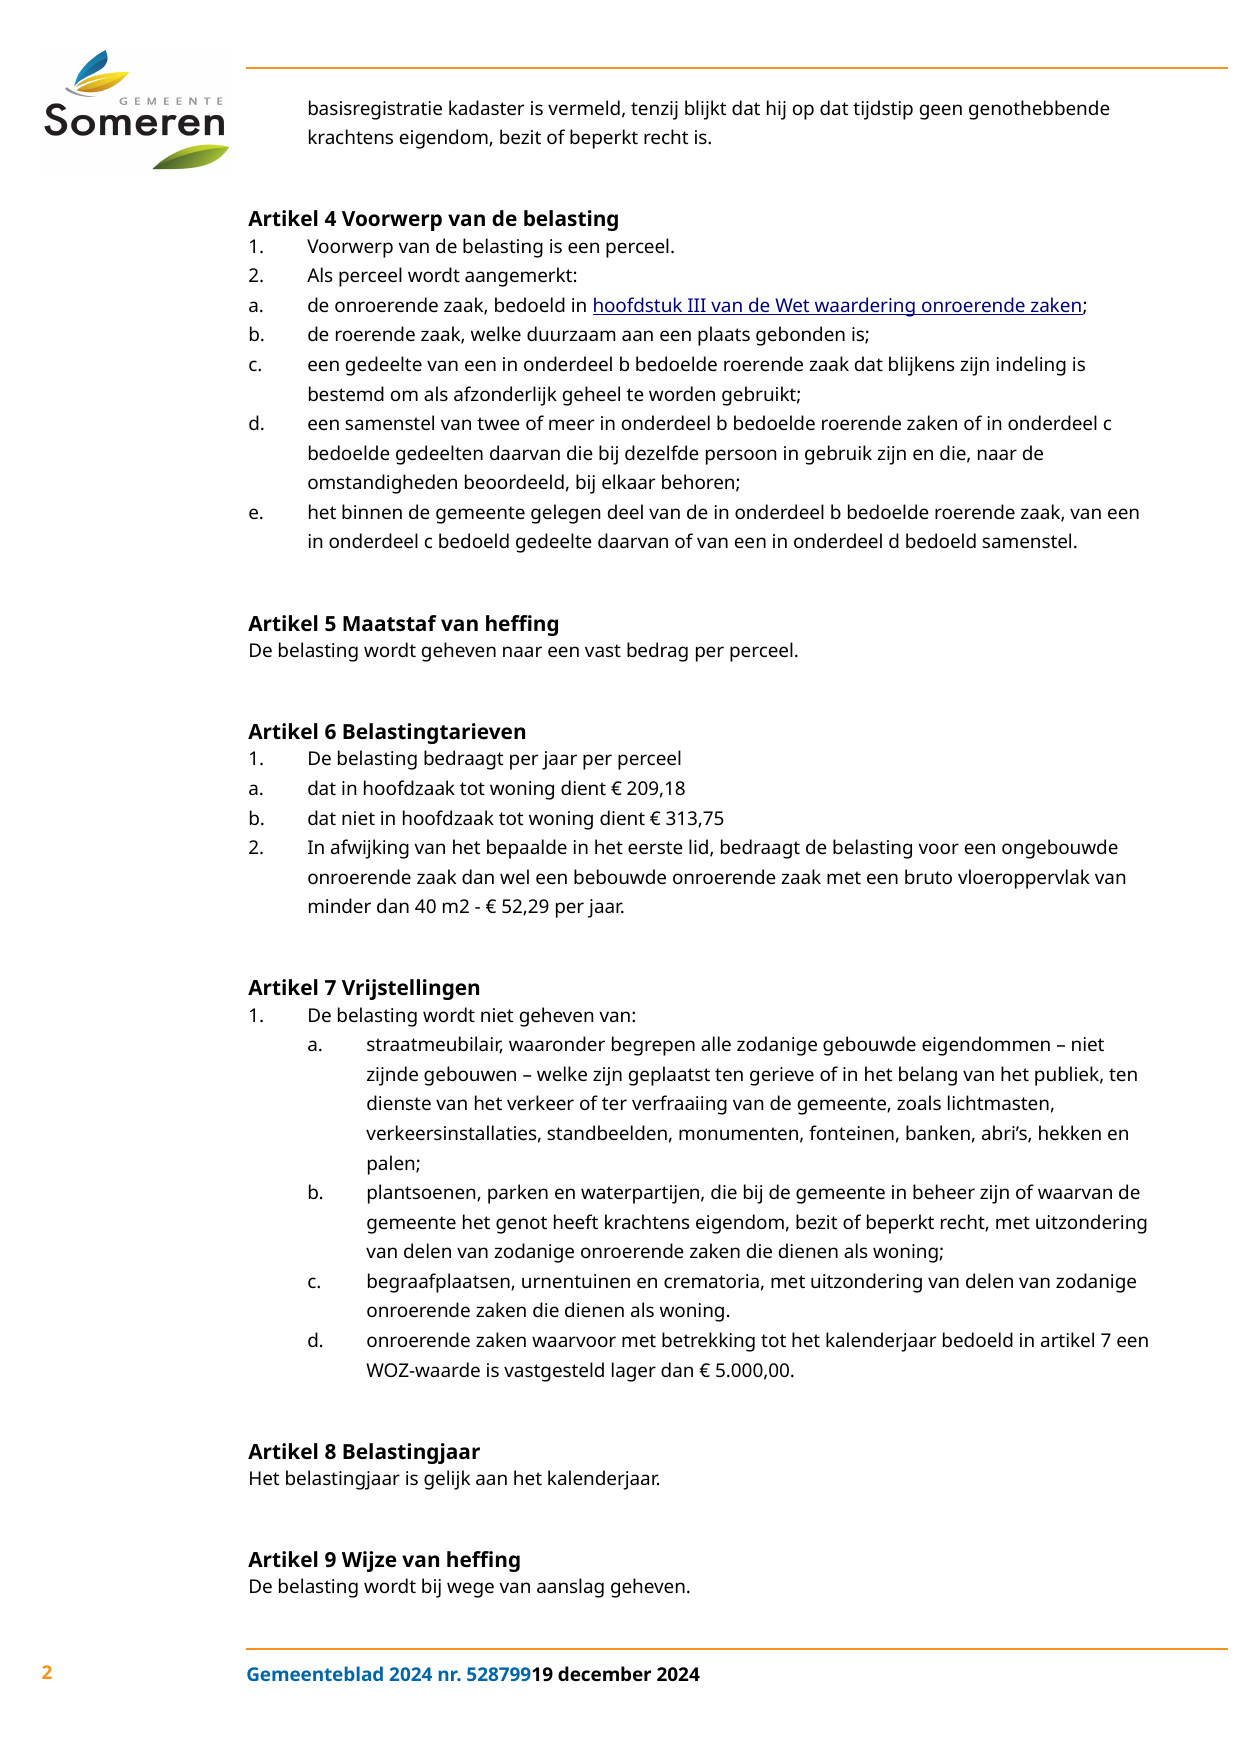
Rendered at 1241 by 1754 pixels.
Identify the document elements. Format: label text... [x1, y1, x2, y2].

list In afwijking van het bepaalde in het eerste lid, bedraagt de belasting voor een ongebouwde onroerende zaak dan wel een bebouwde onroerende zaak met een bruto vloeroppervlak van minder dan 40 m2 - € 52,29 per jaar. [248, 834, 1152, 919]
list basisregistratie kadaster is vermeld, tenzij blijkt dat hij op dat tijdstip geen genothebbende krachtens eigendom, bezit of beperkt recht is. [248, 95, 1152, 150]
list Voorwerp van de belasting is een perceel. [248, 233, 1152, 258]
text De belasting wordt bij wege van aanslag geheven. [248, 1574, 1152, 1599]
list De belasting wordt niet geheven van: [248, 1002, 1152, 1028]
list plantsoenen, parken en waterpartijen, die bij de gemeente in beheer zijn of waarvan de gemeente het genot heeft krachtens eigendom, bezit of beperkt recht, met uitzondering van delen van zodanige onroerende zaken die dienen als woning; [307, 1179, 1152, 1264]
picture [41, 47, 231, 172]
list de onroerende zaak, bedoeld in hoofdstuk III van de Wet waardering onroerende zaken; [248, 292, 1152, 318]
list De belasting bedraagt per jaar per perceel [248, 746, 1152, 771]
text Het belastingjaar is gelijk aan het kalenderjaar. [248, 1465, 1152, 1491]
list een samenstel van twee of meer in onderdeel b bedoelde roerende zaken of in onderdeel c bedoelde gedeelten daarvan die bij dezelfde persoon in gebruik zijn en die, naar de omstandigheden beoordeeld, bij elkaar behoren; [248, 410, 1152, 495]
text Artikel 8 Belastingjaar [248, 1437, 1152, 1465]
text De belasting wordt geheven naar een vast bedrag per perceel. [248, 637, 1152, 663]
text Artikel 4 Voorwerp van de belasting [248, 204, 1152, 233]
list begraafplaatsen, urnentuinen en crematoria, met uitzondering van delen van zodanige onroerende zaken die dienen als woning. [307, 1268, 1152, 1323]
text Artikel 9 Wijze van heffing [248, 1545, 1152, 1574]
list een gedeelte van een in onderdeel b bedoelde roerende zaak dat blijkens zijn indeling is bestemd om als afzonderlijk geheel te worden gebruikt; [248, 351, 1152, 406]
list dat in hoofdzaak tot woning dient € 209,18 [248, 775, 1152, 801]
list dat niet in hoofdzaak tot woning dient € 313,75 [248, 805, 1152, 830]
list het binnen de gemeente gelegen deel van de in onderdeel b bedoelde roerende zaak, van een in onderdeel c bedoeld gedeelte daarvan of van een in onderdeel d bedoeld samenstel. [248, 499, 1152, 554]
list de roerende zaak, welke duurzaam aan een plaats gebonden is; [248, 322, 1152, 347]
text Artikel 5 Maatstaf van heffing [248, 609, 1152, 637]
list onroerende zaken waarvoor met betrekking tot het kalenderjaar bedoeld in artikel 7 een WOZ-waarde is vastgesteld lager dan € 5.000,00. [307, 1327, 1152, 1383]
list Als perceel wordt aangemerkt: [248, 262, 1152, 288]
text Artikel 7 Vrijstellingen [248, 973, 1152, 1002]
text Artikel 6 Belastingtarieven [248, 717, 1152, 746]
list straatmeubilair, waaronder begrepen alle zodanige gebouwde eigendommen – niet zijnde gebouwen – welke zijn geplaatst ten gerieve of in het belang van het publiek, ten dienste van het verkeer of ter verfraaiing van de gemeente, zoals lichtmasten, verkeersinstallaties, standbeelden, monumenten, fonteinen, banken, abri’s, hekken en palen; [307, 1031, 1152, 1176]
